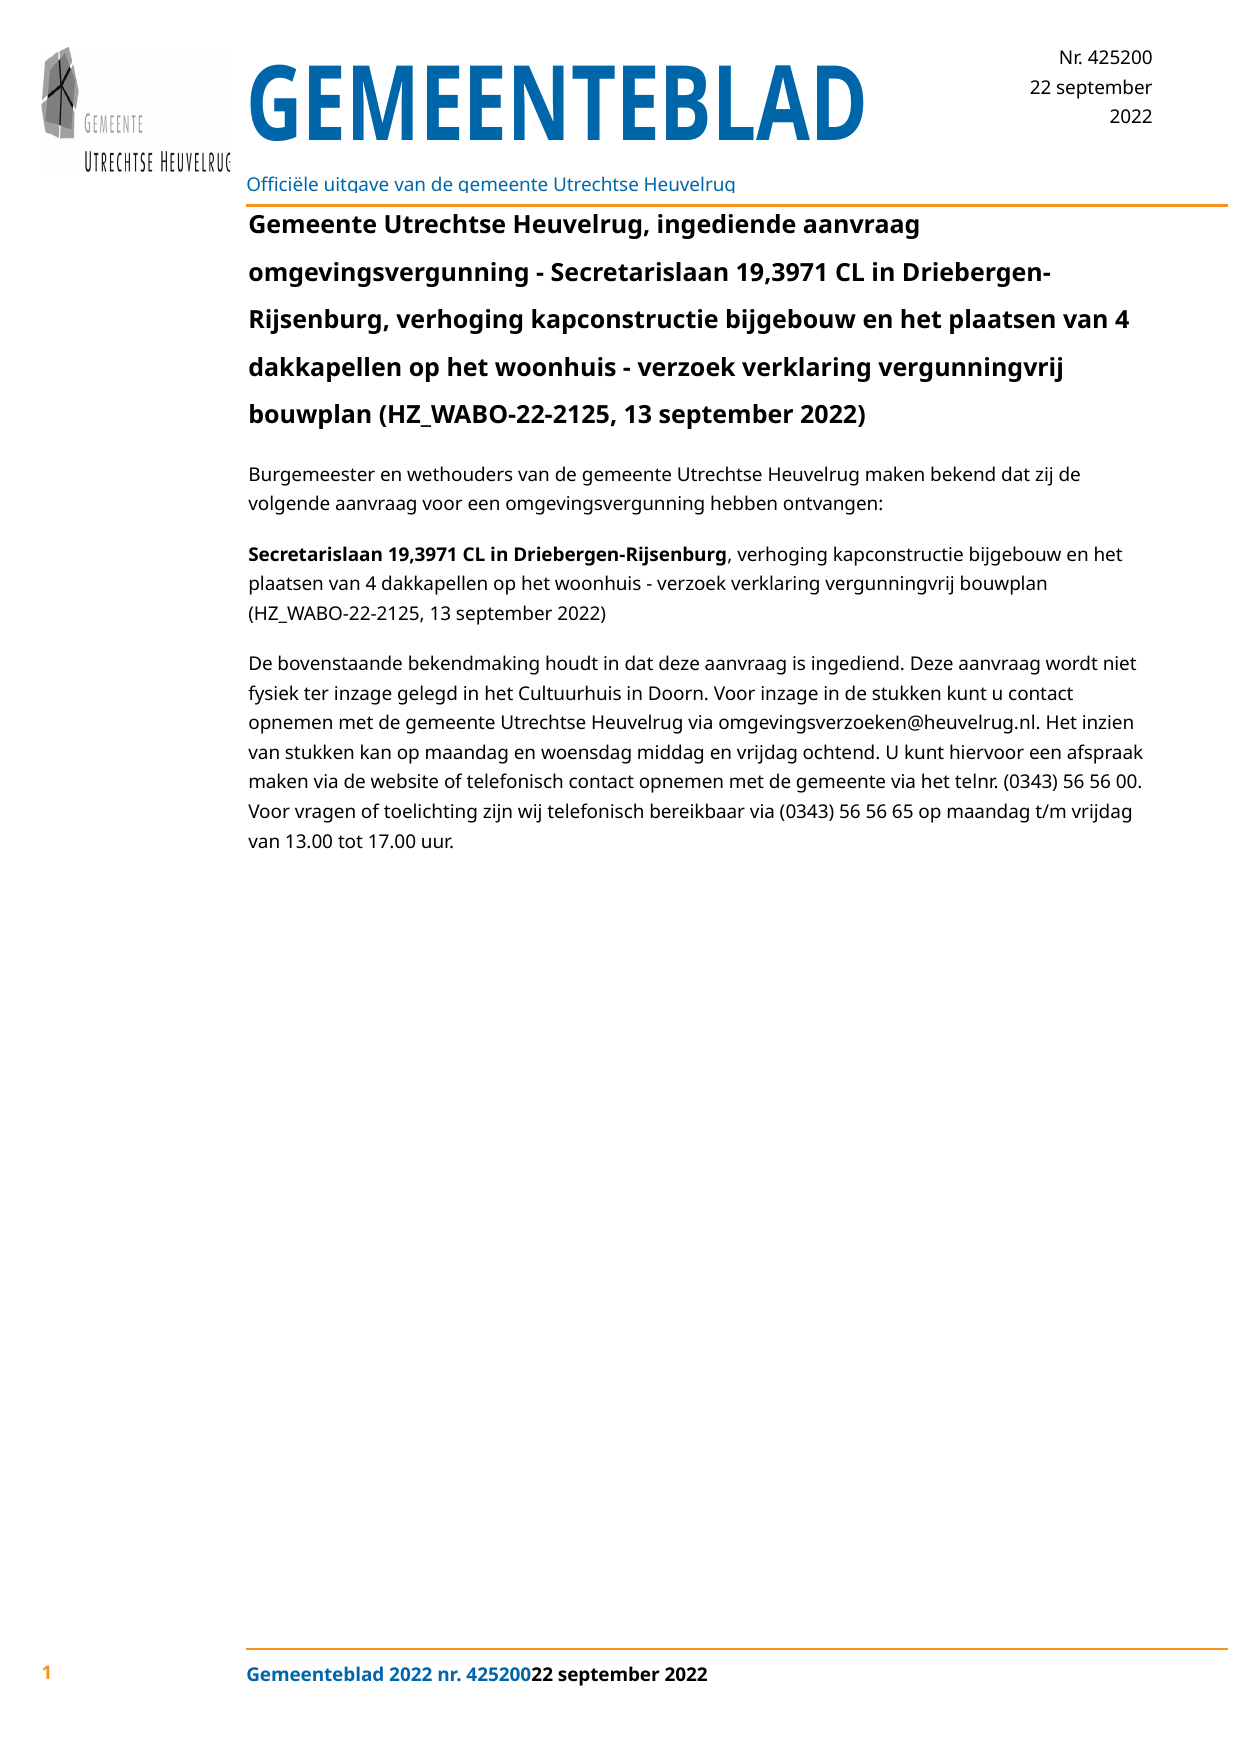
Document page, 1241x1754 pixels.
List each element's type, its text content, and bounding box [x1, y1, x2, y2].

text De bovenstaande bekendmaking houdt in dat deze aanvraag is ingediend. Deze aanvraag wordt niet fysiek ter inzage gelegd in het Cultuurhuis in Doorn. Voor inzage in de stukken kunt u contact opnemen met de gemeente Utrechtse Heuvelrug via omgevingsverzoeken@heuvelrug.nl. Het inzien van stukken kan op maandag en woensdag middag en vrijdag ochtend. U kunt hiervoor een afspraak maken via de website of telefonisch contact opnemen met de gemeente via het telnr. (0343) 56 56 00. Voor vragen of toelichting zijn wij telefonisch bereikbaar via (0343) 56 56 65 op maandag t/m vrijdag van 13.00 tot 17.00 uur. [248, 650, 1152, 853]
text Gemeente Utrechtse Heuvelrug, ingediende aanvraag omgevingsvergunning - Secretarislaan 19,3971 CL in Driebergen-Rijsenburg, verhoging kapconstructie bijgebouw en het plaatsen van 4 dakkapellen op het woonhuis - verzoek verklaring vergunningvrij bouwplan (HZ_WABO-22-2125, 13 september 2022) [248, 207, 1152, 431]
picture [41, 47, 231, 172]
text Secretarislaan 19,3971 CL in Driebergen-Rijsenburg, verhoging kapconstructie bijgebouw en het plaatsen van 4 dakkapellen op het woonhuis - verzoek verklaring vergunningvrij bouwplan (HZ_WABO-22-2125, 13 september 2022) [248, 541, 1152, 626]
text Burgemeester en wethouders van de gemeente Utrechtse Heuvelrug maken bekend dat zij de volgende aanvraag voor een omgevingsvergunning hebben ontvangen: [248, 461, 1152, 516]
